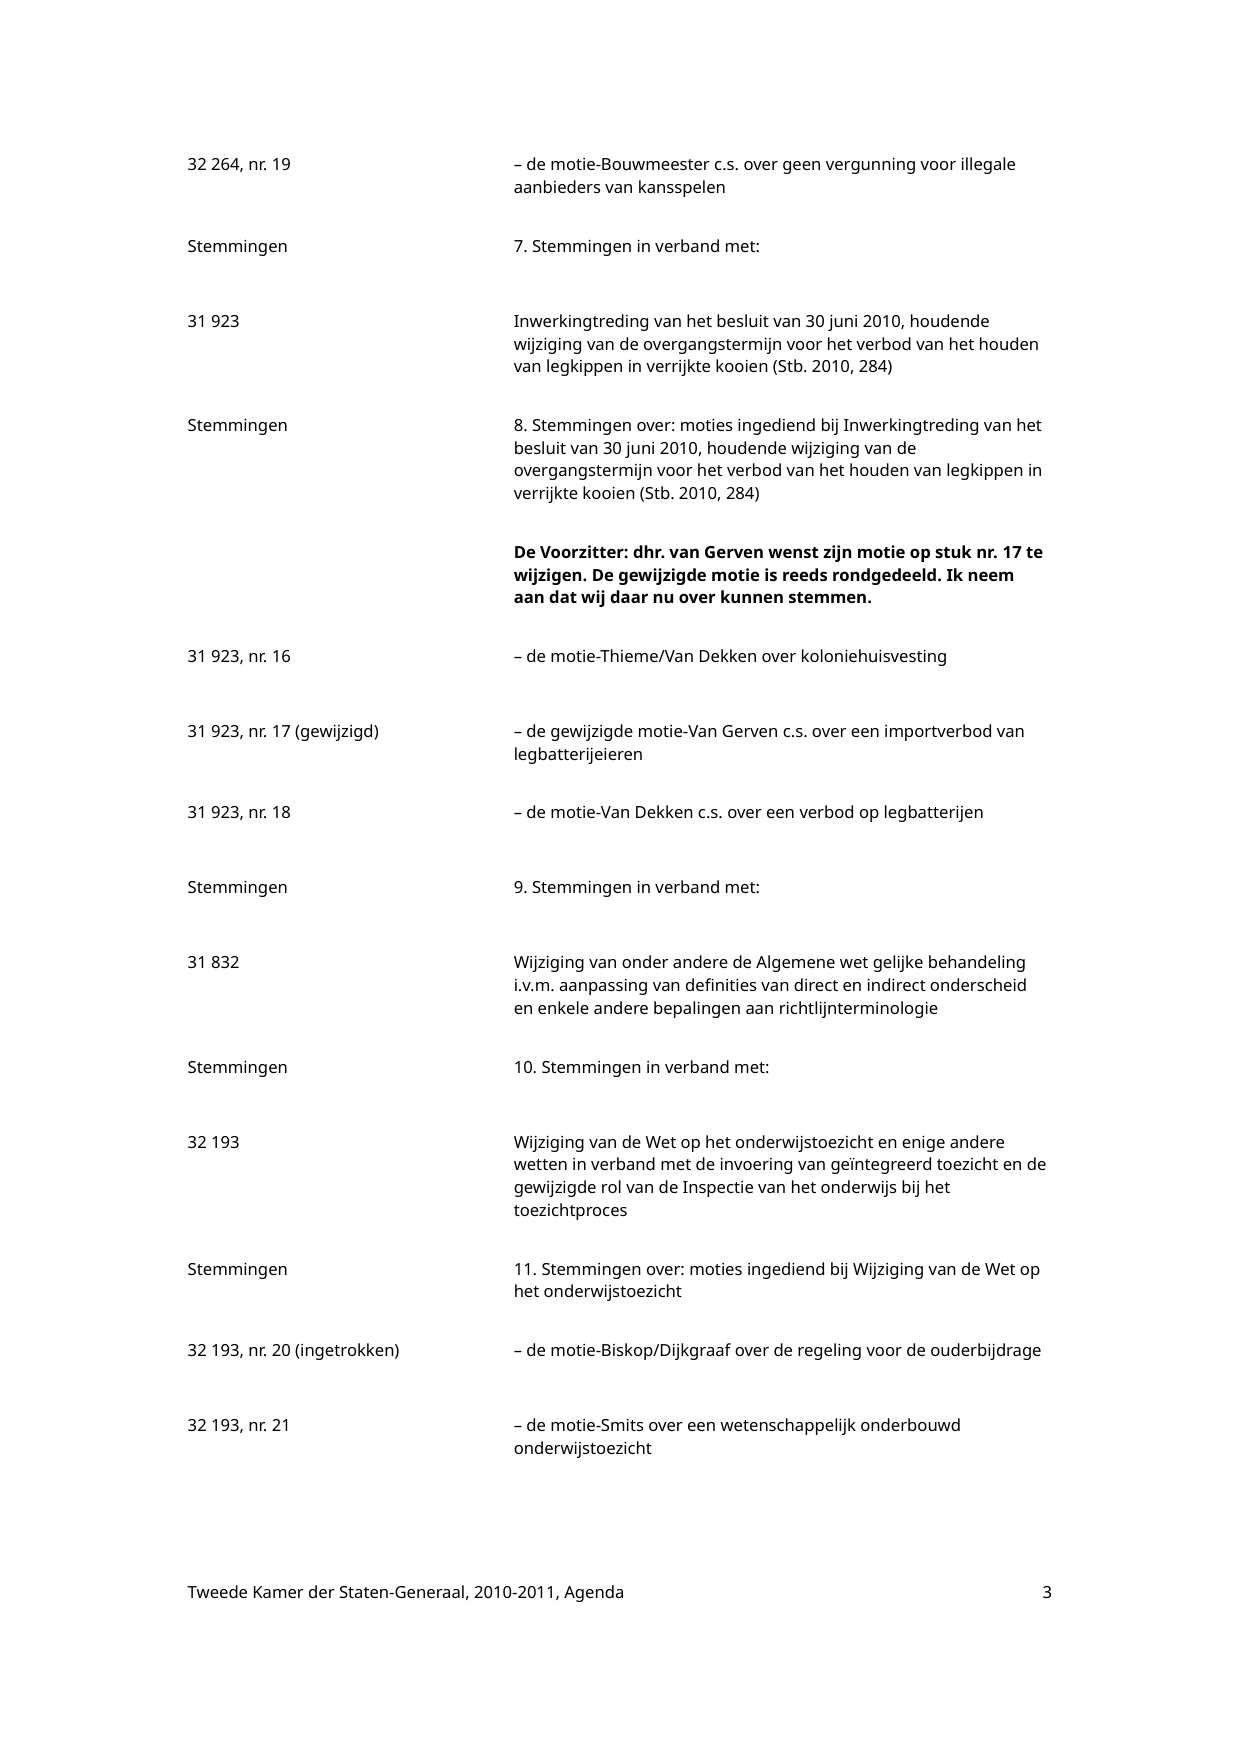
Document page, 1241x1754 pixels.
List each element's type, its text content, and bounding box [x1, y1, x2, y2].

table_cell Stemmingen [188, 1254, 490, 1336]
table_cell Stemmingen [188, 411, 490, 537]
table_cell [490, 411, 510, 537]
table_cell 32 193, nr. 20 (ingetrokken) [188, 1336, 490, 1411]
table_cell 8. Stemmingen over: moties ingediend bij Inwerkingtreding van het besluit van 30 juni 2010, houdende wijziging van de overgangstermijn voor het verbod van het houden van legkippen in verrijkte kooien (Stb. 2010, 284) [510, 411, 1053, 537]
table_cell 9. Stemmingen in verband met: [510, 873, 1053, 948]
table_cell 31 923 [188, 306, 490, 411]
table_cell [490, 150, 510, 231]
table_cell 10. Stemmingen in verband met: [510, 1052, 1053, 1127]
table_cell Wijziging van onder andere de Algemene wet gelijke behandeling i.v.m. aanpassing van definities van direct en indirect onderscheid en enkele andere bepalingen aan richtlijnterminologie [510, 948, 1053, 1052]
table_cell [490, 231, 510, 306]
table_cell [490, 948, 510, 1052]
table_cell – de motie-Thieme/Van Dekken over koloniehuisvesting [510, 642, 1053, 717]
table_cell 32 193, nr. 21 [188, 1411, 490, 1492]
table_cell 32 264, nr. 19 [188, 150, 490, 231]
table_cell [490, 1411, 510, 1492]
table_cell Inwerkingtreding van het besluit van 30 juni 2010, houdende wijziging van de overgangstermijn voor het verbod van het houden van legkippen in verrijkte kooien (Stb. 2010, 284) [510, 306, 1053, 411]
table_cell Stemmingen [188, 1052, 490, 1127]
table_cell – de gewijzigde motie-Van Gerven c.s. over een importverbod van legbatterijeieren [510, 717, 1053, 798]
table_cell [490, 538, 510, 642]
table_cell 31 923, nr. 18 [188, 798, 490, 873]
table_cell – de motie-Van Dekken c.s. over een verbod op legbatterijen [510, 798, 1053, 873]
table_cell [490, 1254, 510, 1336]
table_cell – de motie-Bouwmeester c.s. over geen vergunning voor illegale aanbieders van kansspelen [510, 150, 1053, 231]
table_cell 31 832 [188, 948, 490, 1052]
table_cell [490, 1127, 510, 1254]
table_cell Wijziging van de Wet op het onderwijstoezicht en enige andere wetten in verband met de invoering van geïntegreerd toezicht en de gewijzigde rol van de Inspectie van het onderwijs bij het toezichtproces [510, 1127, 1053, 1254]
table_cell [188, 538, 490, 642]
table_cell [490, 873, 510, 948]
table_cell [490, 1336, 510, 1411]
table_cell 32 193 [188, 1127, 490, 1254]
table_cell 7. Stemmingen in verband met: [510, 231, 1053, 306]
table_cell 11. Stemmingen over: moties ingediend bij Wijziging van de Wet op het onderwijstoezicht [510, 1254, 1053, 1336]
table_cell – de motie-Smits over een wetenschappelijk onderbouwd onderwijstoezicht [510, 1411, 1053, 1492]
table_cell 31 923, nr. 16 [188, 642, 490, 717]
table_cell – de motie-Biskop/Dijkgraaf over de regeling voor de ouderbijdrage [510, 1336, 1053, 1411]
table_cell [490, 798, 510, 873]
table_cell [490, 1052, 510, 1127]
table_cell De Voorzitter: dhr. van Gerven wenst zijn motie op stuk nr. 17 te wijzigen. De gewijzigde motie is reeds rondgedeeld. Ik neem aan dat wij daar nu over kunnen stemmen. [510, 538, 1053, 642]
table_cell [490, 717, 510, 798]
table_cell Stemmingen [188, 231, 490, 306]
table_cell 31 923, nr. 17 (gewijzigd) [188, 717, 490, 798]
table_cell Stemmingen [188, 873, 490, 948]
table_cell [490, 642, 510, 717]
table_cell [490, 306, 510, 411]
